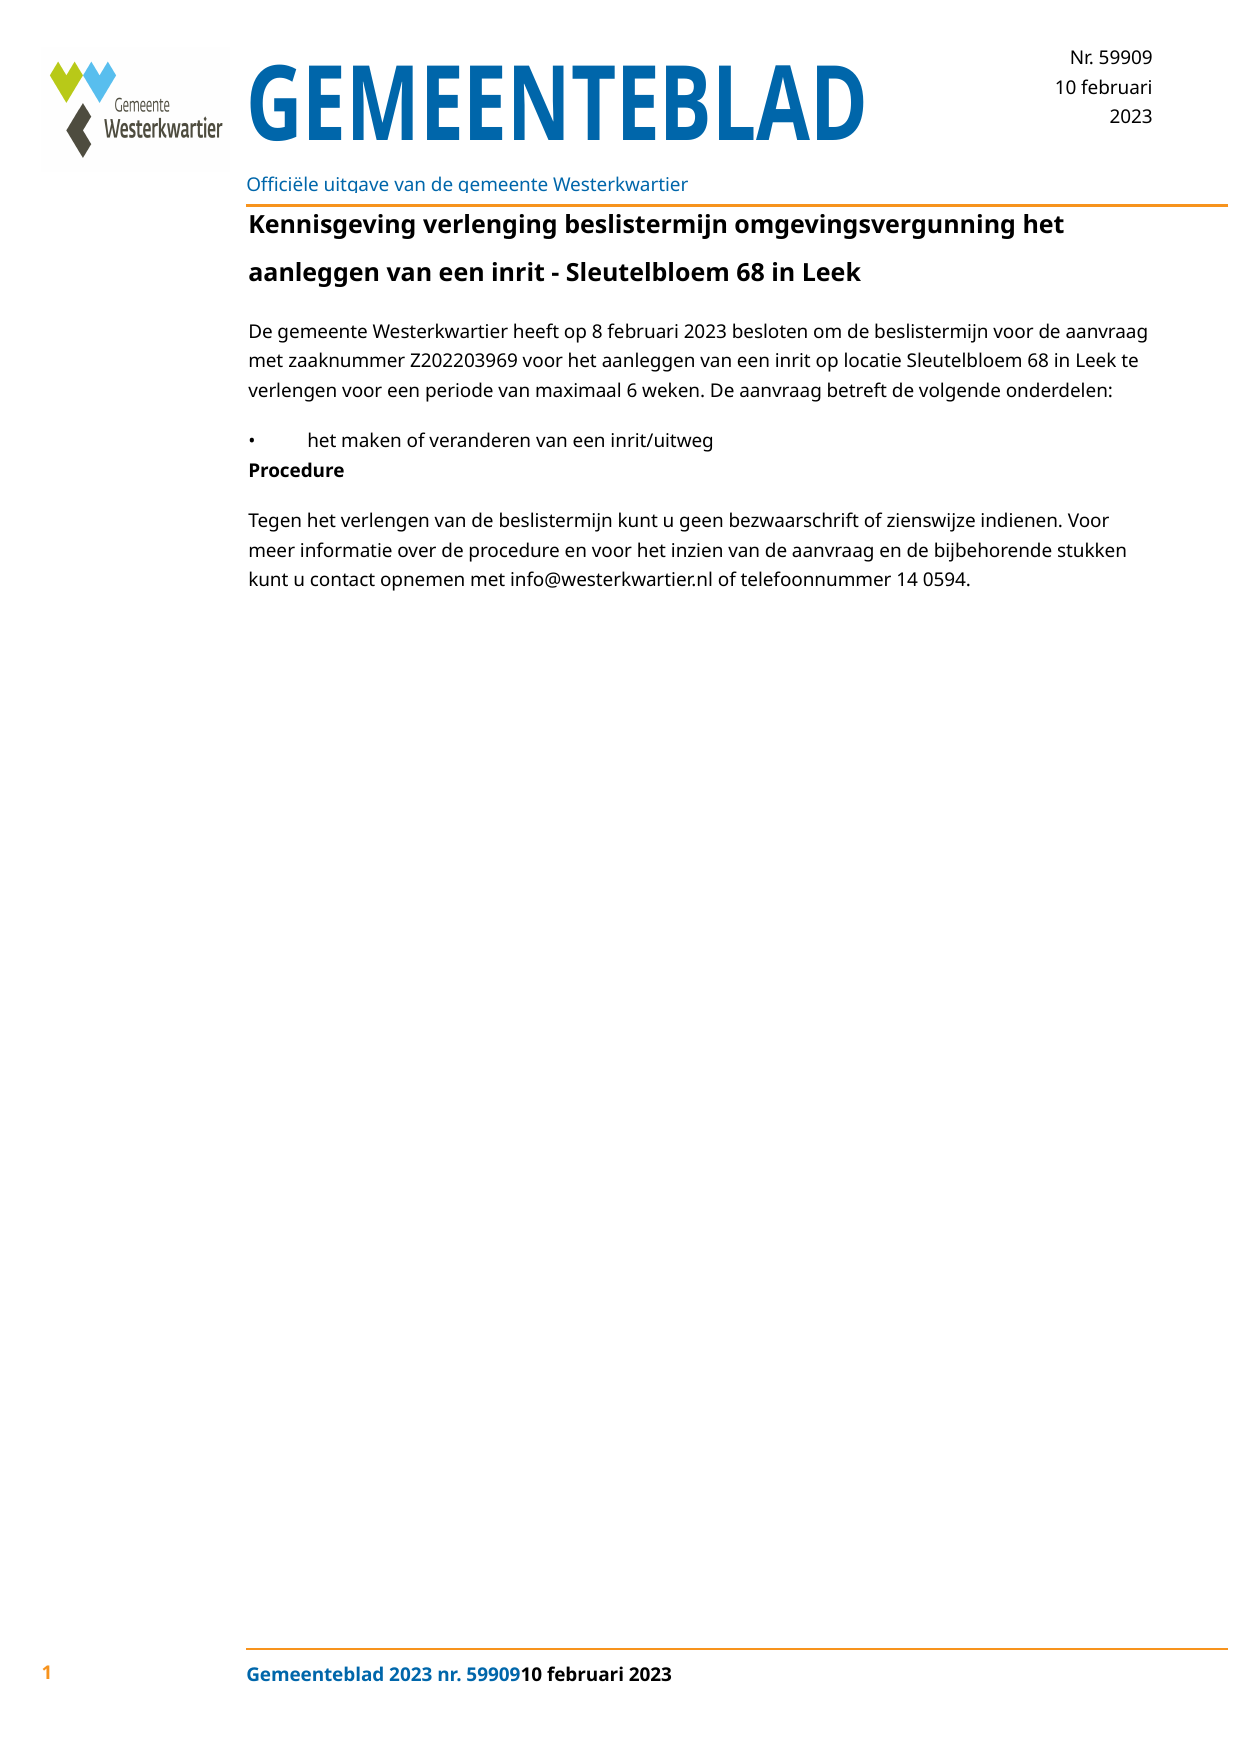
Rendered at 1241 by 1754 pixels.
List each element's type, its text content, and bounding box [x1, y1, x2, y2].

text De gemeente Westerkwartier heeft op 8 februari 2023 besloten om de beslistermijn voor de aanvraag met zaaknummer Z202203969 voor het aanleggen van een inrit op locatie Sleutelbloem 68 in Leek te verlengen voor een periode van maximaal 6 weken. De aanvraag betreft de volgende onderdelen: [248, 318, 1152, 403]
text Kennisgeving verlenging beslistermijn omgevingsvergunning het aanleggen van een inrit - Sleutelbloem 68 in Leek [248, 207, 1152, 288]
text Procedure [248, 457, 1152, 483]
picture [41, 47, 231, 172]
text Tegen het verlengen van de beslistermijn kunt u geen bezwaarschrift of zienswijze indienen. Voor meer informatie over de procedure en voor het inzien van de aanvraag en de bijbehorende stukken kunt u contact opnemen met info@westerkwartier.nl of telefoonnummer 14 0594. [248, 507, 1152, 592]
list het maken of veranderen van een inrit/uitweg [248, 427, 1152, 453]
